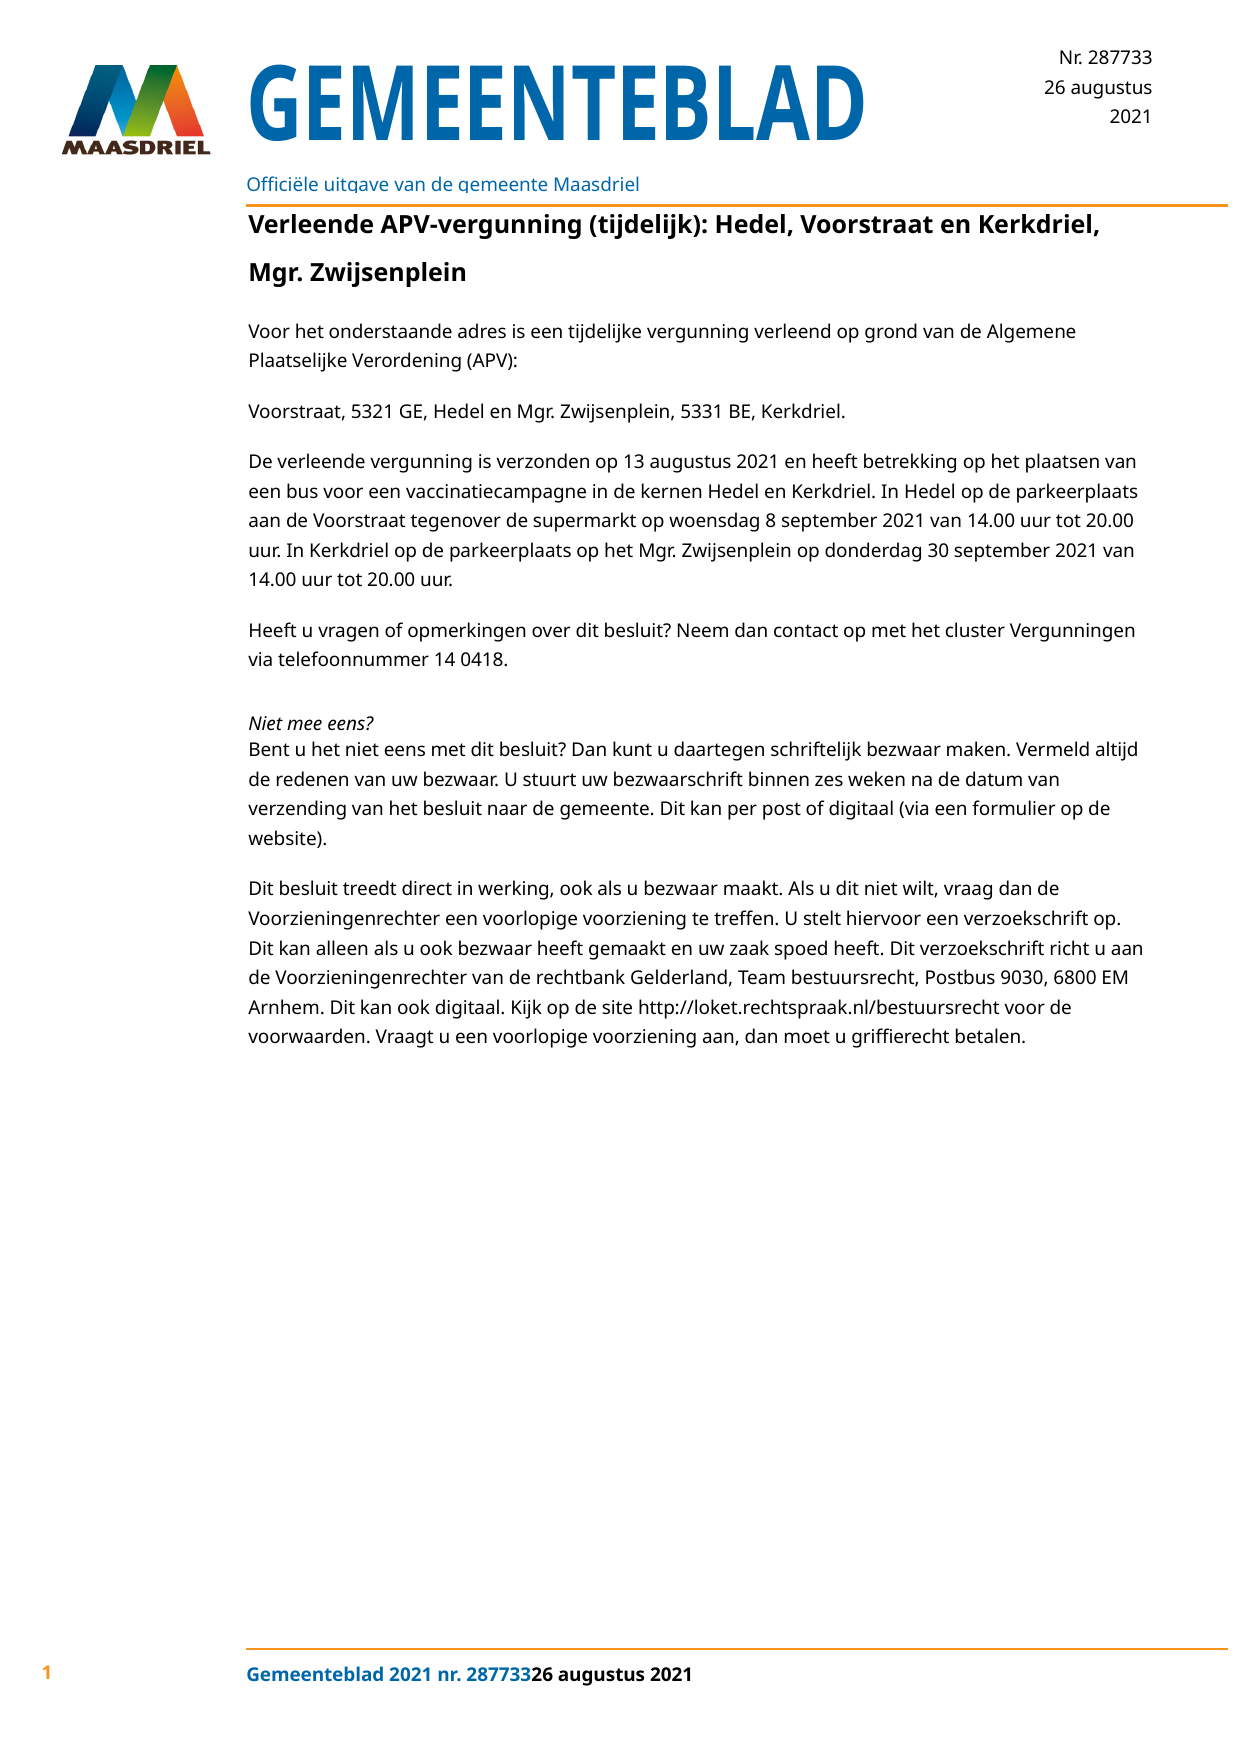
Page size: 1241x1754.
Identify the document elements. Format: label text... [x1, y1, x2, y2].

text Niet mee eens? [248, 711, 1152, 736]
text Verleende APV-vergunning (tijdelijk): Hedel, Voorstraat en Kerkdriel, Mgr. Zwijsenplein [248, 207, 1152, 288]
text Dit besluit treedt direct in werking, ook als u bezwaar maakt. Als u dit niet wilt, vraag dan de Voorzieningenrechter een voorlopige voorziening te treffen. U stelt hiervoor een verzoekschrift op. Dit kan alleen als u ook bezwaar heeft gemaakt en uw zaak spoed heeft. Dit verzoekschrift richt u aan de Voorzieningenrechter van de rechtbank Gelderland, Team bestuursrecht, Postbus 9030, 6800 EM Arnhem. Dit kan ook digitaal. Kijk op de site http://loket.rechtspraak.nl/bestuursrecht voor de voorwaarden. Vraagt u een voorlopige voorziening aan, dan moet u griffierecht betalen. [248, 876, 1152, 1049]
text Voor het onderstaande adres is een tijdelijke vergunning verleend op grond van de Algemene Plaatselijke Verordening (APV): [248, 318, 1152, 373]
picture [41, 47, 231, 172]
text Heeft u vragen of opmerkingen over dit besluit? Neem dan contact op met het cluster Vergunningen via telefoonnummer 14 0418. [248, 617, 1152, 672]
text De verleende vergunning is verzonden op 13 augustus 2021 en heeft betrekking op het plaatsen van een bus voor een vaccinatiecampagne in de kernen Hedel en Kerkdriel. In Hedel op de parkeerplaats aan de Voorstraat tegenover de supermarkt op woensdag 8 september 2021 van 14.00 uur tot 20.00 uur. In Kerkdriel op de parkeerplaats op het Mgr. Zwijsenplein op donderdag 30 september 2021 van 14.00 uur tot 20.00 uur. [248, 448, 1152, 592]
text Bent u het niet eens met dit besluit? Dan kunt u daartegen schriftelijk bezwaar maken. Vermeld altijd de redenen van uw bezwaar. U stuurt uw bezwaarschrift binnen zes weken na de datum van verzending van het besluit naar de gemeente. Dit kan per post of digitaal (via een formulier op de website). [248, 736, 1152, 851]
text Voorstraat, 5321 GE, Hedel en Mgr. Zwijsenplein, 5331 BE, Kerkdriel. [248, 398, 1152, 424]
